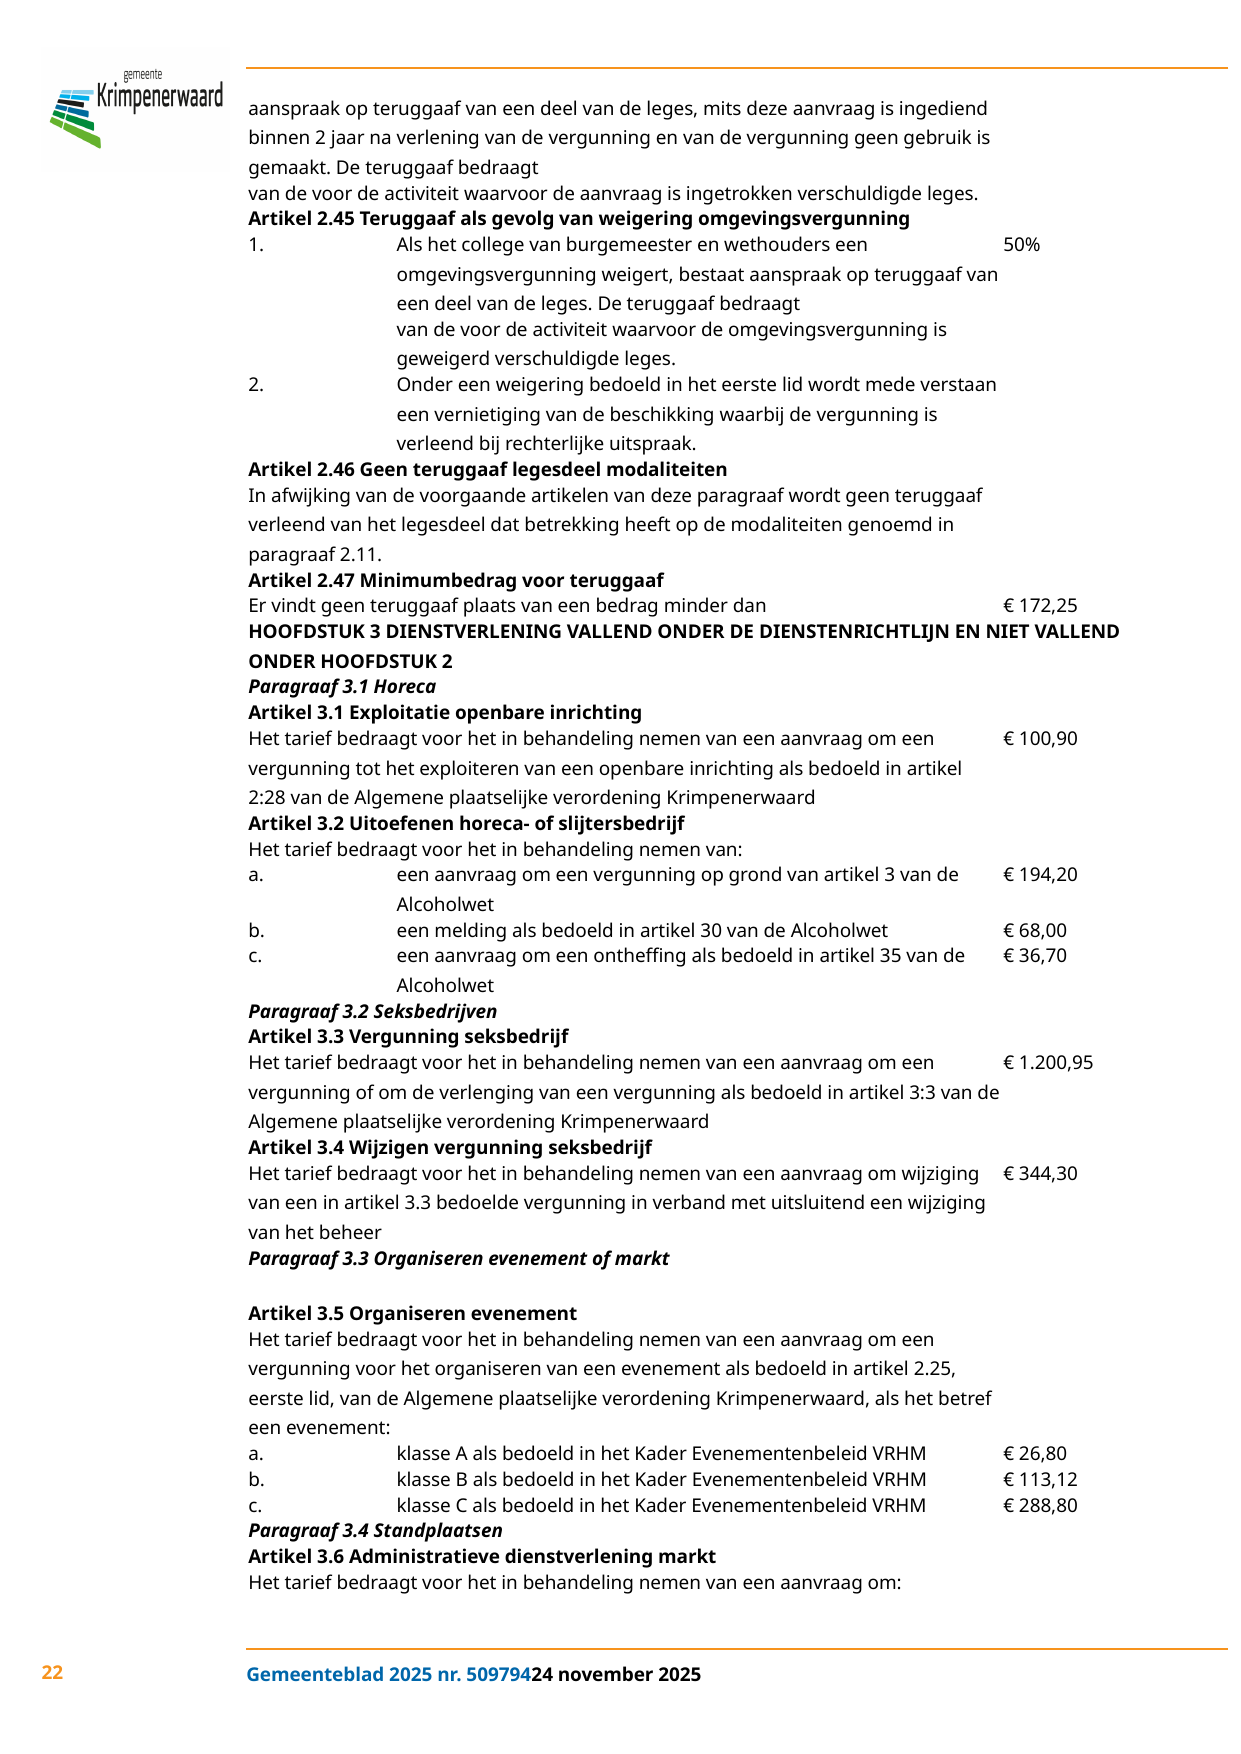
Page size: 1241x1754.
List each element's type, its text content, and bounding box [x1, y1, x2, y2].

table_cell [1003, 1518, 1152, 1543]
table_cell [1003, 316, 1152, 371]
table_cell van de voor de activiteit waarvoor de aanvraag is ingetrokken verschuldigde leges. [248, 180, 1003, 205]
table_cell [1003, 95, 1152, 180]
table_cell [1003, 180, 1152, 205]
table_cell Onder een weigering bedoeld in het eerste lid wordt mede verstaan een vernietiging van de beschikking waarbij de vergunning is verleend bij rechterlijke uitspraak. [396, 371, 1003, 456]
table_cell Het tarief bedraagt voor het in behandeling nemen van een aanvraag om wijziging van een in artikel 3.3 bedoelde vergunning in verband met uitsluitend een wijziging van het beheer [248, 1160, 1003, 1245]
table_cell Artikel 2.47 Minimumbedrag voor teruggaaf [248, 567, 1003, 593]
table_cell a. [248, 1440, 396, 1466]
table_cell Paragraaf 3.1 Horeca [248, 674, 1003, 699]
table_cell klasse A als bedoeld in het Kader Evenementenbeleid VRHM [396, 1440, 1003, 1466]
table_cell van de voor de activiteit waarvoor de omgevingsvergunning is geweigerd verschuldigde leges. [396, 316, 1003, 371]
table_cell c. [248, 943, 396, 998]
table_cell € 113,12 [1003, 1466, 1152, 1492]
table_cell [1003, 1569, 1152, 1595]
table_cell b. [248, 1466, 396, 1492]
table_cell b. [248, 917, 396, 942]
table_cell Het tarief bedraagt voor het in behandeling nemen van een aanvraag om een vergunning tot het exploiteren van een openbare inrichting als bedoeld in artikel 2:28 van de Algemene plaatselijke verordening Krimpenerwaard [248, 725, 1003, 810]
table_cell een aanvraag om een vergunning op grond van artikel 3 van de Alcoholwet [396, 861, 1003, 917]
table_cell Artikel 3.6 Administratieve dienstverlening markt [248, 1543, 1003, 1569]
table_cell 1. [248, 231, 396, 316]
table_cell [1003, 567, 1152, 593]
table_cell [1003, 456, 1152, 482]
table_cell [1003, 674, 1152, 699]
table_cell een aanvraag om een ontheffing als bedoeld in artikel 35 van de Alcoholwet [396, 943, 1003, 998]
table_cell Artikel 2.46 Geen teruggaaf legesdeel modaliteiten [248, 456, 1003, 482]
table_cell klasse C als bedoeld in het Kader Evenementenbeleid VRHM [396, 1492, 1003, 1517]
table_cell Er vindt geen teruggaaf plaats van een bedrag minder dan [248, 593, 1003, 618]
table_cell [1003, 836, 1152, 861]
table_cell € 344,30 [1003, 1160, 1152, 1245]
table_cell Artikel 3.4 Wijzigen vergunning seksbedrijf [248, 1134, 1003, 1160]
picture [41, 47, 231, 172]
table_cell Als het college van burgemeester en wethouders een omgevingsvergunning weigert, bestaat aanspraak op teruggaaf van een deel van de leges. De teruggaaf bedraagt [396, 231, 1003, 316]
table_cell € 172,25 [1003, 593, 1152, 618]
table_cell € 68,00 [1003, 917, 1152, 942]
table_cell € 1.200,95 [1003, 1049, 1152, 1134]
table_cell [1003, 1245, 1152, 1300]
table_cell Het tarief bedraagt voor het in behandeling nemen van een aanvraag om een vergunning of om de verlenging van een vergunning als bedoeld in artikel 3:3 van de Algemene plaatselijke verordening Krimpenerwaard [248, 1049, 1003, 1134]
table_cell a. [248, 861, 396, 917]
table_cell [1003, 482, 1152, 567]
table_cell Artikel 3.5 Organiseren evenement [248, 1300, 1003, 1326]
table_cell [248, 316, 396, 371]
table_cell € 288,80 [1003, 1492, 1152, 1517]
table_cell [1003, 810, 1152, 836]
table_cell [1003, 205, 1152, 231]
table_cell [1003, 1024, 1152, 1049]
table_cell Artikel 3.3 Vergunning seksbedrijf [248, 1024, 1003, 1049]
table_cell een melding als bedoeld in artikel 30 van de Alcoholwet [396, 917, 1003, 942]
table_cell [1003, 998, 1152, 1023]
table_cell c. [248, 1492, 396, 1517]
table_cell € 26,80 [1003, 1440, 1152, 1466]
table_cell HOOFDSTUK 3 DIENSTVERLENING VALLEND ONDER DE DIENSTENRICHTLIJN EN NIET VALLEND ONDER HOOFDSTUK 2 [248, 618, 1152, 674]
table_cell € 100,90 [1003, 725, 1152, 810]
table_cell In afwijking van de voorgaande artikelen van deze paragraaf wordt geen teruggaaf verleend van het legesdeel dat betrekking heeft op de modaliteiten genoemd in paragraaf 2.11. [248, 482, 1003, 567]
table_cell Het tarief bedraagt voor het in behandeling nemen van een aanvraag om: [248, 1569, 1003, 1595]
table_cell Paragraaf 3.3 Organiseren evenement of markt [248, 1245, 1003, 1300]
table_cell 2. [248, 371, 396, 456]
table_cell aanspraak op teruggaaf van een deel van de leges, mits deze aanvraag is ingediend binnen 2 jaar na verlening van de vergunning en van de vergunning geen gebruik is gemaakt. De teruggaaf bedraagt [248, 95, 1003, 180]
table_cell Artikel 3.2 Uitoefenen horeca- of slijtersbedrijf [248, 810, 1003, 836]
table_cell Paragraaf 3.4 Standplaatsen [248, 1518, 1003, 1543]
table_cell Het tarief bedraagt voor het in behandeling nemen van een aanvraag om een vergunning voor het organiseren van een evenement als bedoeld in artikel 2.25, eerste lid, van de Algemene plaatselijke verordening Krimpenerwaard, als het betref een evenement: [248, 1326, 1003, 1440]
table_cell Artikel 3.1 Exploitatie openbare inrichting [248, 699, 1003, 725]
table_cell Paragraaf 3.2 Seksbedrijven [248, 998, 1003, 1023]
table_cell Artikel 2.45 Teruggaaf als gevolg van weigering omgevingsvergunning [248, 205, 1003, 231]
table_cell Het tarief bedraagt voor het in behandeling nemen van: [248, 836, 1003, 861]
table_cell € 194,20 [1003, 861, 1152, 917]
table_cell [1003, 371, 1152, 456]
table_cell [1003, 699, 1152, 725]
table_cell [1003, 1300, 1152, 1326]
table_cell € 36,70 [1003, 943, 1152, 998]
table_cell [1003, 1543, 1152, 1569]
table_cell klasse B als bedoeld in het Kader Evenementenbeleid VRHM [396, 1466, 1003, 1492]
table_cell [1003, 1326, 1152, 1440]
table_cell 50% [1003, 231, 1152, 316]
table_cell [1003, 1134, 1152, 1160]
